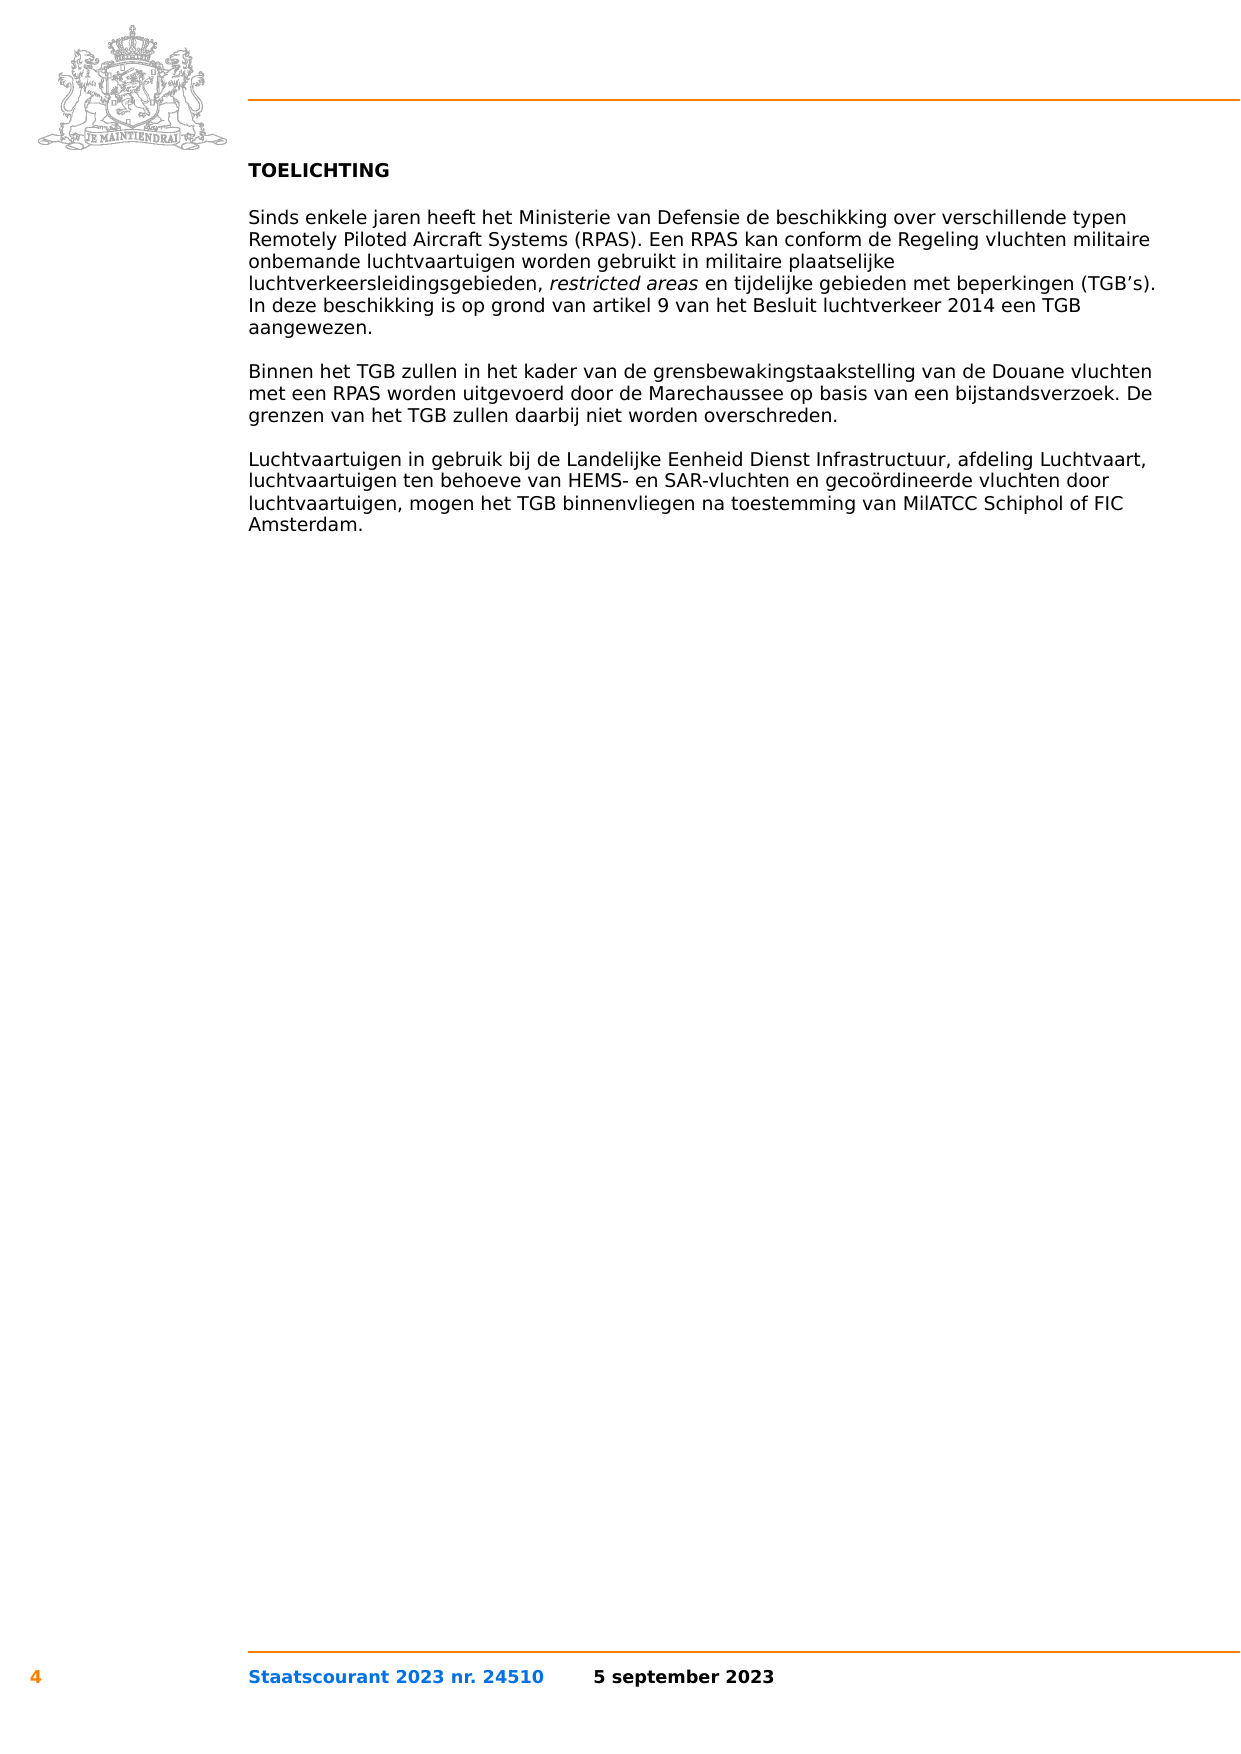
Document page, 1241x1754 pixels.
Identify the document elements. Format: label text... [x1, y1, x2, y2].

text Luchtvaartuigen in gebruik bij de Landelijke Eenheid Dienst Infrastructuur, afdeling Luchtvaart, luchtvaartuigen ten behoeve van HEMS- en SAR-vluchten en gecoördineerde vluchten door luchtvaartuigen, mogen het TGB binnenvliegen na toestemming van MilATCC Schiphol of FIC Amsterdam. [248, 448, 1163, 536]
text Sinds enkele jaren heeft het Ministerie van Defensie de beschikking over verschillende typen Remotely Piloted Aircraft Systems (RPAS). Een RPAS kan conform de Regeling vluchten militaire onbemande luchtvaartuigen worden gebruikt in militaire plaatselijke luchtverkeersleidingsgebieden, restricted areas en tijdelijke gebieden met beperkingen (TGB’s). In deze beschikking is op grond van artikel 9 van het Besluit luchtverkeer 2014 een TGB aangewezen. [248, 207, 1163, 339]
picture [38, 25, 227, 150]
subtitle TOELICHTING [248, 160, 1163, 182]
text Binnen het TGB zullen in het kader van de grensbewakingstaakstelling van de Douane vluchten met een RPAS worden uitgevoerd door de Marechaussee op basis van een bijstandsverzoek. De grenzen van het TGB zullen daarbij niet worden overschreden. [248, 361, 1163, 427]
